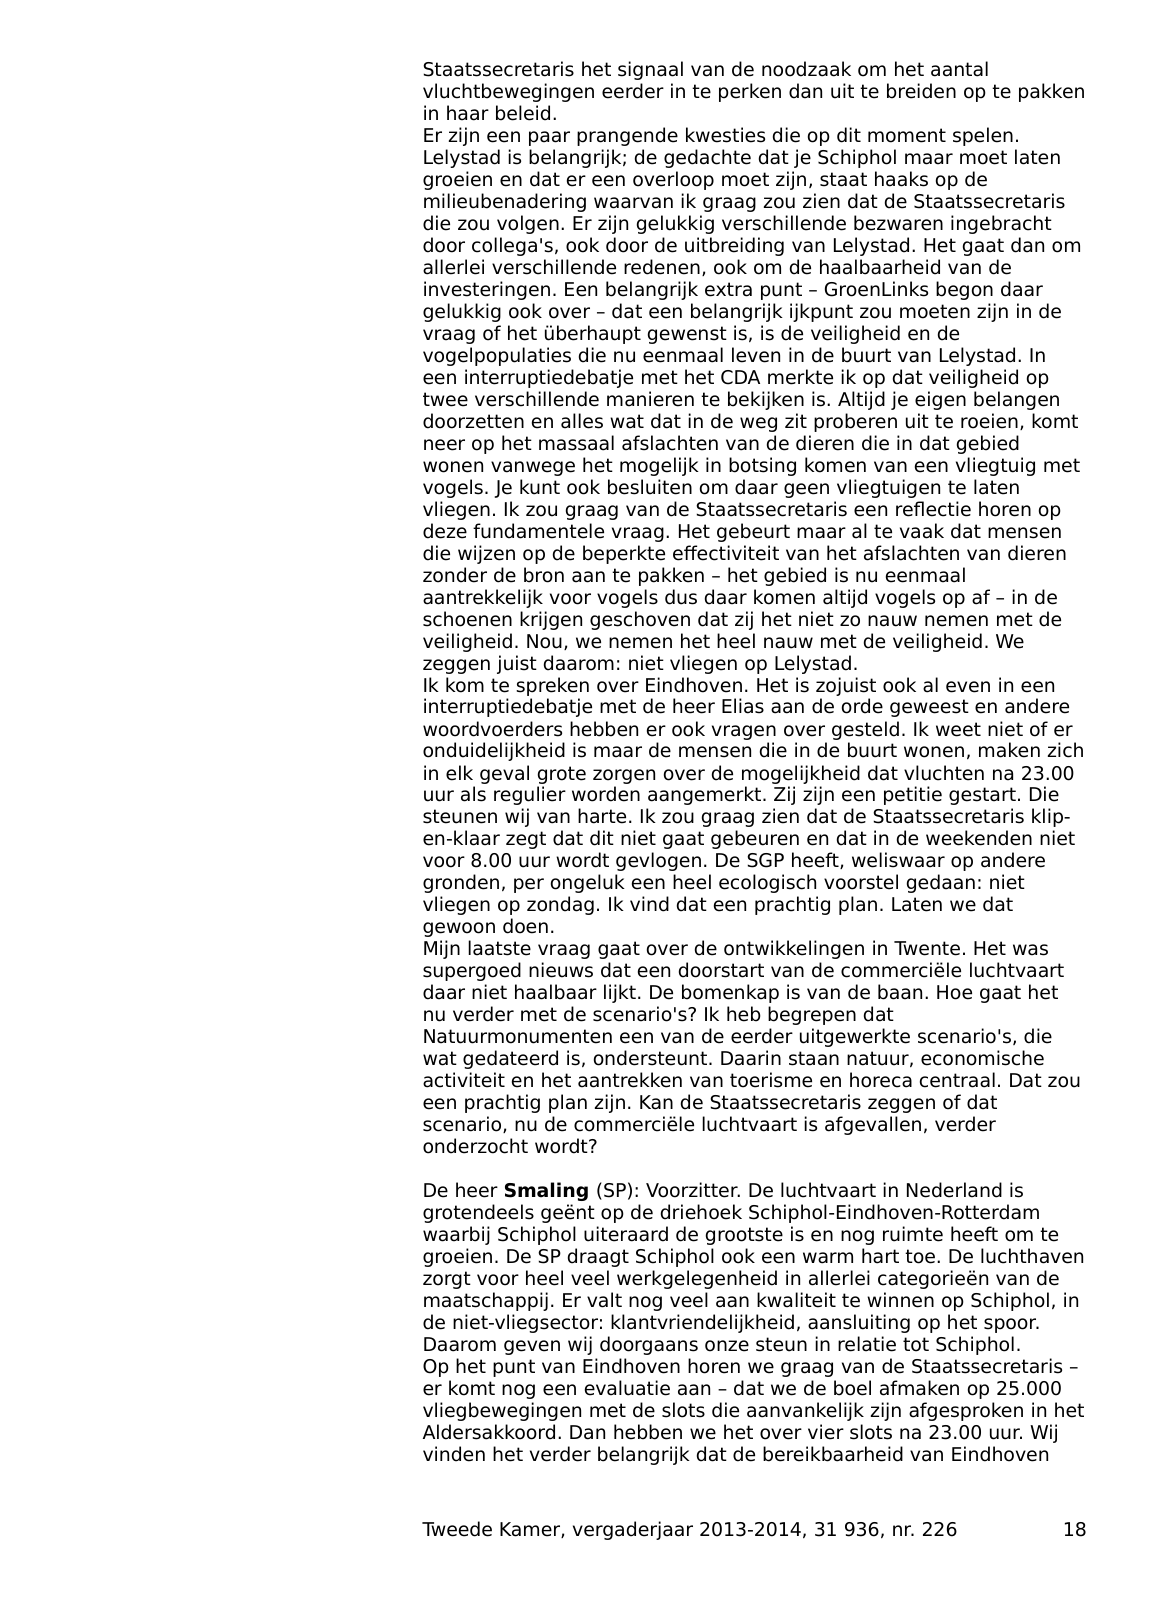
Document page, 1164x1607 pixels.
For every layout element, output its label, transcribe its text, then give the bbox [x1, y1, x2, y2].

text Er zijn een paar prangende kwesties die op dit moment spelen. Lelystad is belangrijk; de gedachte dat je Schiphol maar moet laten groeien en dat er een overloop moet zijn, staat haaks op de milieubenadering waarvan ik graag zou zien dat de Staatssecretaris die zou volgen. Er zijn gelukkig verschillende bezwaren ingebracht door collega's, ook door de uitbreiding van Lelystad. Het gaat dan om allerlei verschillende redenen, ook om de haalbaarheid van de investeringen. Een belangrijk extra punt – GroenLinks begon daar gelukkig ook over – dat een belangrijk ijkpunt zou moeten zijn in de vraag of het überhaupt gewenst is, is de veiligheid en de vogelpopulaties die nu eenmaal leven in de buurt van Lelystad. In een interruptiedebatje met het CDA merkte ik op dat veiligheid op twee verschillende manieren te bekijken is. Altijd je eigen belangen doorzetten en alles wat dat in de weg zit proberen uit te roeien, komt neer op het massaal afslachten van de dieren die in dat gebied wonen vanwege het mogelijk in botsing komen van een vliegtuig met vogels. Je kunt ook besluiten om daar geen vliegtuigen te laten vliegen. Ik zou graag van de Staatssecretaris een reflectie horen op deze fundamentele vraag. Het gebeurt maar al te vaak dat mensen die wijzen op de beperkte effectiviteit van het afslachten van dieren zonder de bron aan te pakken – het gebied is nu eenmaal aantrekkelijk voor vogels dus daar komen altijd vogels op af – in de schoenen krijgen geschoven dat zij het niet zo nauw nemen met de veiligheid. Nou, we nemen het heel nauw met de veiligheid. We zeggen juist daarom: niet vliegen op Lelystad. [422, 125, 1087, 674]
text Staatssecretaris het signaal van de noodzaak om het aantal vluchtbewegingen eerder in te perken dan uit te breiden op te pakken in haar beleid. [422, 59, 1087, 125]
text Op het punt van Eindhoven horen we graag van de Staatssecretaris – er komt nog een evaluatie aan – dat we de boel afmaken op 25.000 vliegbewegingen met de slots die aanvankelijk zijn afgesproken in het Aldersakkoord. Dan hebben we het over vier slots na 23.00 uur. Wij vinden het verder belangrijk dat de bereikbaarheid van Eindhoven [422, 1356, 1087, 1466]
text Mijn laatste vraag gaat over de ontwikkelingen in Twente. Het was supergoed nieuws dat een doorstart van de commerciële luchtvaart daar niet haalbaar lijkt. De bomenkap is van de baan. Hoe gaat het nu verder met de scenario's? Ik heb begrepen dat Natuurmonumenten een van de eerder uitgewerkte scenario's, die wat gedateerd is, ondersteunt. Daarin staan natuur, economische activiteit en het aantrekken van toerisme en horeca centraal. Dat zou een prachtig plan zijn. Kan de Staatssecretaris zeggen of dat scenario, nu de commerciële luchtvaart is afgevallen, verder onderzocht wordt? [422, 938, 1087, 1158]
text Ik kom te spreken over Eindhoven. Het is zojuist ook al even in een interruptiedebatje met de heer Elias aan de orde geweest en andere woordvoerders hebben er ook vragen over gesteld. Ik weet niet of er onduidelijkheid is maar de mensen die in de buurt wonen, maken zich in elk geval grote zorgen over de mogelijkheid dat vluchten na 23.00 uur als regulier worden aangemerkt. Zij zijn een petitie gestart. Die steunen wij van harte. Ik zou graag zien dat de Staatssecretaris klip-en-klaar zegt dat dit niet gaat gebeuren en dat in de weekenden niet voor 8.00 uur wordt gevlogen. De SGP heeft, weliswaar op andere gronden, per ongeluk een heel ecologisch voorstel gedaan: niet vliegen op zondag. Ik vind dat een prachtig plan. Laten we dat gewoon doen. [422, 674, 1087, 938]
text De heer Smaling (SP): Voorzitter. De luchtvaart in Nederland is grotendeels geënt op de driehoek Schiphol-Eindhoven-Rotterdam waarbij Schiphol uiteraard de grootste is en nog ruimte heeft om te groeien. De SP draagt Schiphol ook een warm hart toe. De luchthaven zorgt voor heel veel werkgelegenheid in allerlei categorieën van de maatschappij. Er valt nog veel aan kwaliteit te winnen op Schiphol, in de niet-vliegsector: klantvriendelijkheid, aansluiting op het spoor. Daarom geven wij doorgaans onze steun in relatie tot Schiphol. [422, 1180, 1087, 1356]
